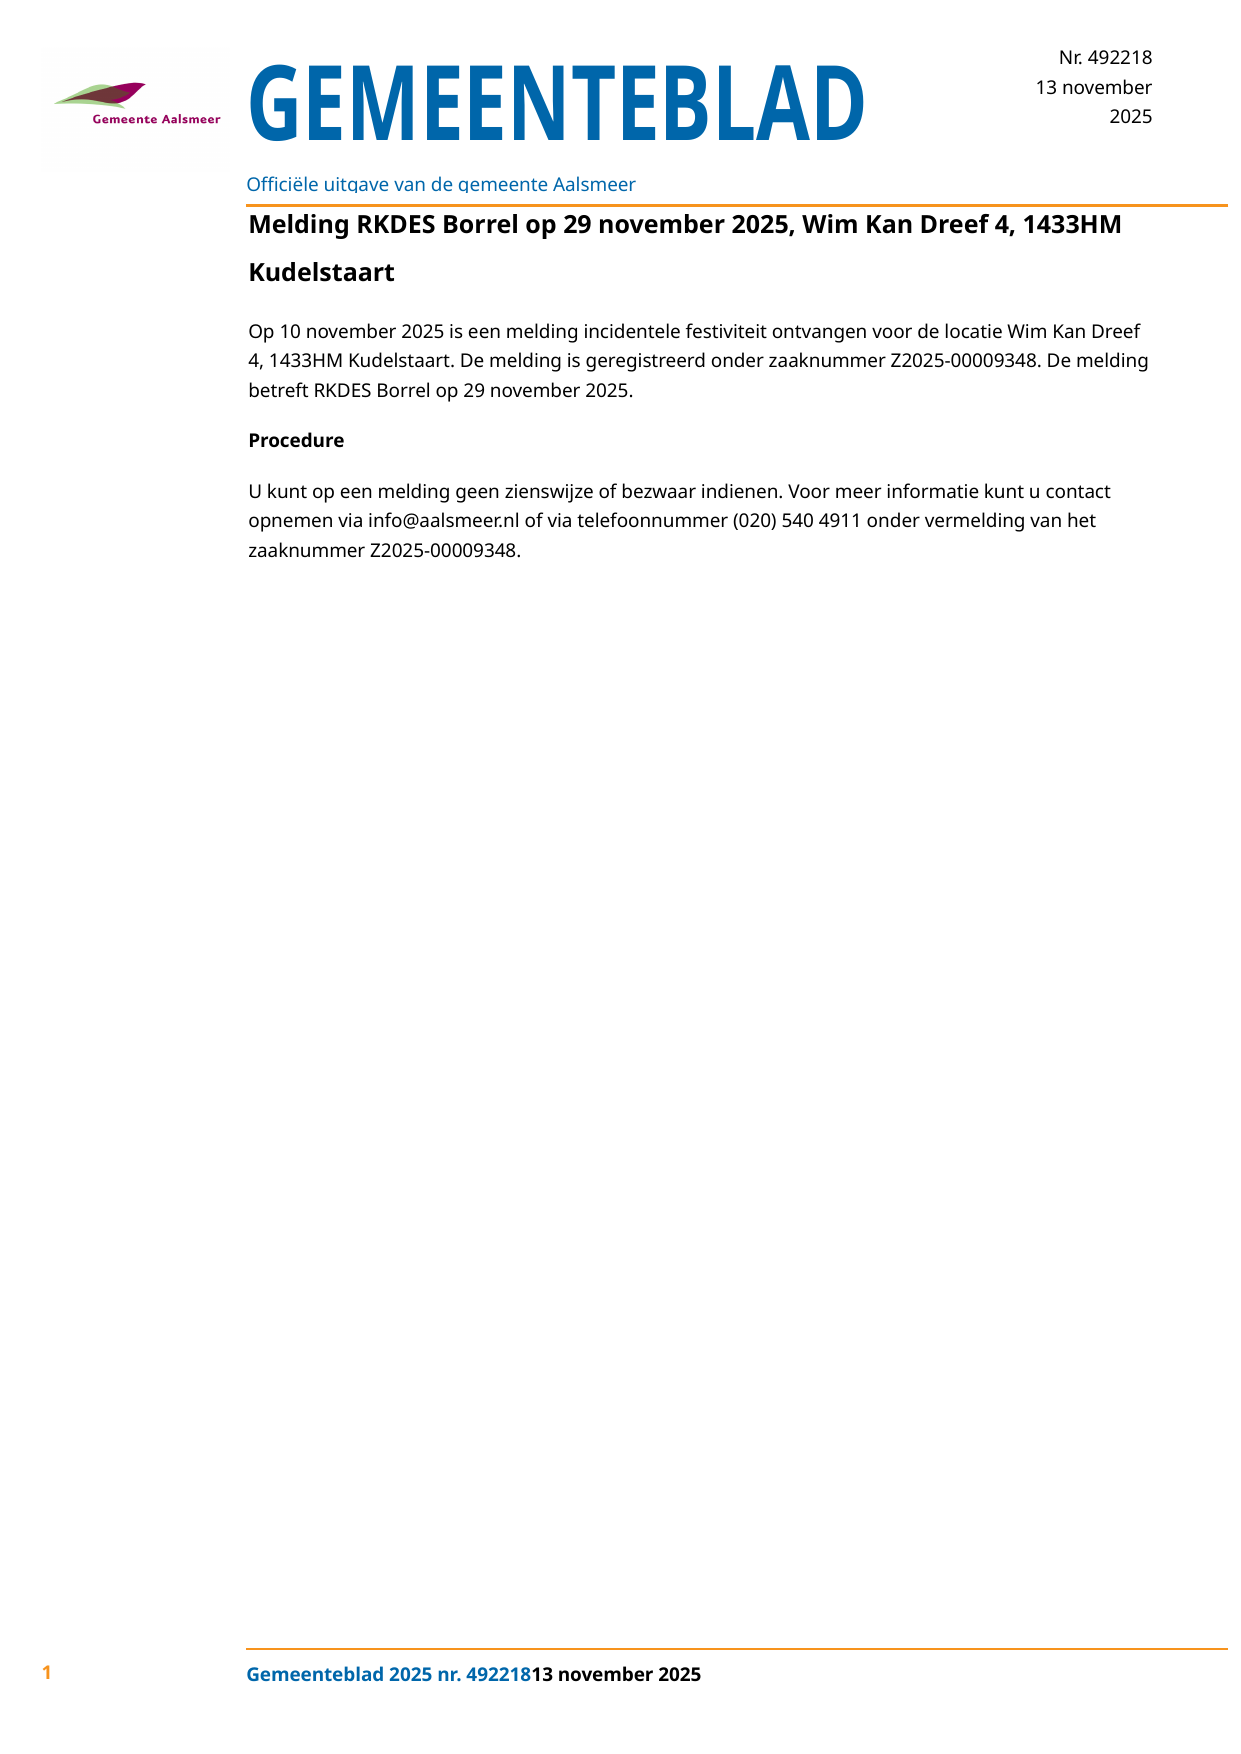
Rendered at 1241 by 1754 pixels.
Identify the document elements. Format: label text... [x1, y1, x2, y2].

text Op 10 november 2025 is een melding incidentele festiviteit ontvangen voor de locatie Wim Kan Dreef 4, 1433HM Kudelstaart. De melding is geregistreerd onder zaaknummer Z2025-00009348. De melding betreft RKDES Borrel op 29 november 2025. [248, 318, 1152, 403]
text Procedure [248, 427, 1152, 453]
text Melding RKDES Borrel op 29 november 2025, Wim Kan Dreef 4, 1433HM Kudelstaart [248, 207, 1152, 288]
text U kunt op een melding geen zienswijze of bezwaar indienen. Voor meer informatie kunt u contact opnemen via info@aalsmeer.nl of via telefoonnummer (020) 540 4911 onder vermelding van het zaaknummer Z2025-00009348. [248, 478, 1152, 563]
picture [41, 47, 231, 172]
